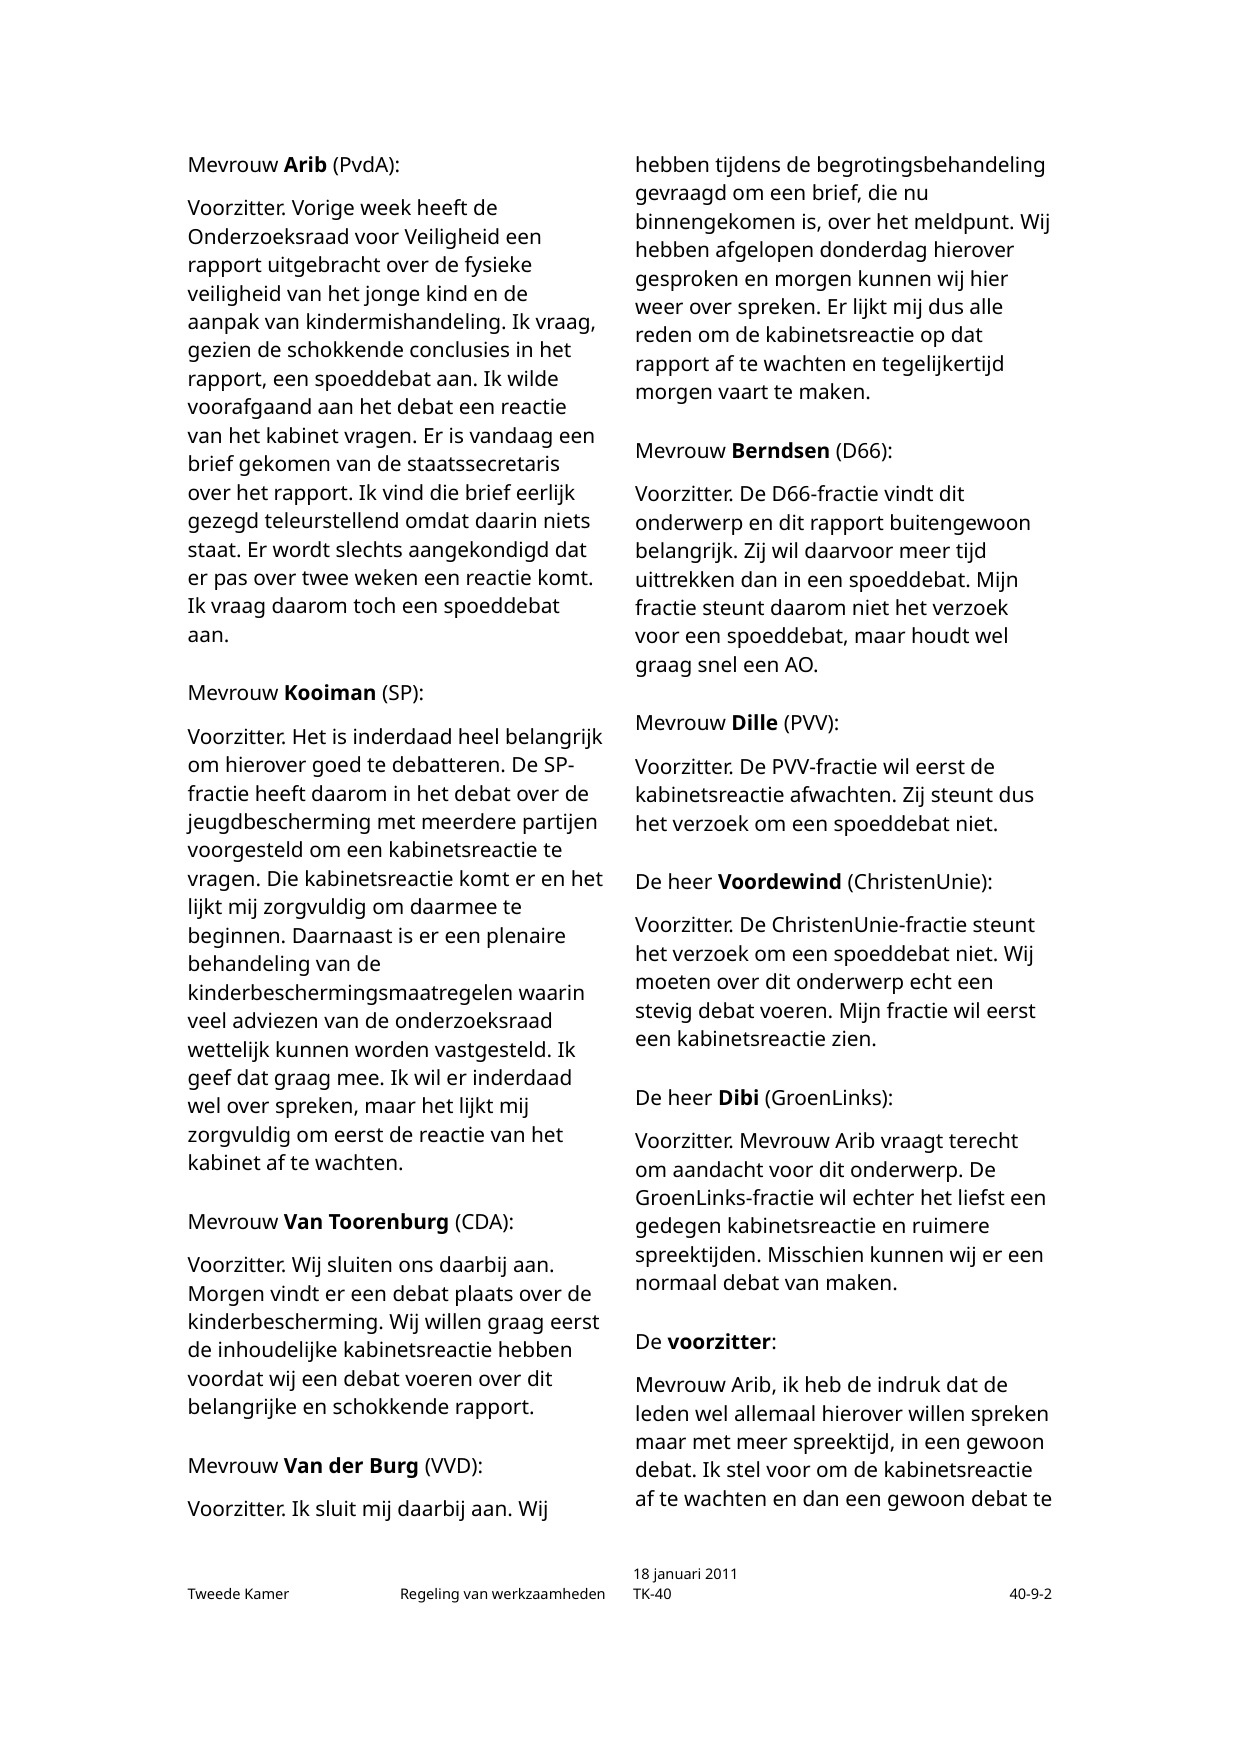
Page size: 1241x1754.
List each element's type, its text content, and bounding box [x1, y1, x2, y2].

text Voorzitter. Wij sluiten ons daarbij aan. Morgen vindt er een debat plaats over de kinderbescherming. Wij willen graag eerst de inhoudelijke kabinetsreactie hebben voordat wij een debat voeren over dit belangrijke en schokkende rapport. [187, 1250, 605, 1421]
text Voorzitter. De ChristenUnie-fractie steunt het verzoek om een spoeddebat niet. Wij moeten over dit onderwerp echt een stevig debat voeren. Mijn fractie wil eerst een kabinetsreactie zien. [635, 911, 1053, 1053]
text Mevrouw Kooiman (SP): [187, 678, 605, 707]
text Mevrouw Dille (PVV): [635, 708, 1053, 737]
text Mevrouw Van Toorenburg (CDA): [187, 1207, 605, 1235]
text Mevrouw Van der Burg (VVD): [187, 1451, 605, 1479]
text Mevrouw Berndsen (D66): [635, 436, 1053, 464]
text De voorzitter: [635, 1327, 1053, 1355]
text Mevrouw Arib (PvdA): [187, 150, 605, 178]
text De heer Dibi (GroenLinks): [635, 1083, 1053, 1111]
text Mevrouw Arib, ik heb de indruk dat de leden wel allemaal hierover willen spreken maar met meer spreektijd, in een gewoon debat. Ik stel voor om de kabinetsreactie af te wachten en dan een gewoon debat te [635, 1370, 1053, 1512]
text De heer Voordewind (ChristenUnie): [635, 867, 1053, 896]
text Voorzitter. De D66-fractie vindt dit onderwerp en dit rapport buitengewoon belangrijk. Zij wil daarvoor meer tijd uittrekken dan in een spoeddebat. Mijn fractie steunt daarom niet het verzoek voor een spoeddebat, maar houdt wel graag snel een AO. [635, 479, 1053, 678]
text Voorzitter. Ik sluit mij daarbij aan. Wij [187, 1494, 605, 1523]
text Voorzitter. Vorige week heeft de Onderzoeksraad voor Veiligheid een rapport uitgebracht over de fysieke veiligheid van het jonge kind en de aanpak van kindermishandeling. Ik vraag, gezien de schokkende conclusies in het rapport, een spoeddebat aan. Ik wilde voorafgaand aan het debat een reactie van het kabinet vragen. Er is vandaag een brief gekomen van de staatssecretaris over het rapport. Ik vind die brief eerlijk gezegd teleurstellend omdat daarin niets staat. Er wordt slechts aangekondigd dat er pas over twee weken een reactie komt. Ik vraag daarom toch een spoeddebat aan. [187, 193, 605, 648]
text Voorzitter. Het is inderdaad heel belangrijk om hierover goed te debatteren. De SP-fractie heeft daarom in het debat over de jeugdbescherming met meerdere partijen voorgesteld om een kabinetsreactie te vragen. Die kabinetsreactie komt er en het lijkt mij zorgvuldig om daarmee te beginnen. Daarnaast is er een plenaire behandeling van de kinderbeschermingsmaatregelen waarin veel adviezen van de onderzoeksraad wettelijk kunnen worden vastgesteld. Ik geef dat graag mee. Ik wil er inderdaad wel over spreken, maar het lijkt mij zorgvuldig om eerst de reactie van het kabinet af te wachten. [187, 722, 605, 1177]
text Voorzitter. De PVV-fractie wil eerst de kabinetsreactie afwachten. Zij steunt dus het verzoek om een spoeddebat niet. [635, 752, 1053, 837]
text hebben tijdens de begrotingsbehandeling gevraagd om een brief, die nu binnengekomen is, over het meldpunt. Wij hebben afgelopen donderdag hierover gesproken en morgen kunnen wij hier weer over spreken. Er lijkt mij dus alle reden om de kabinetsreactie op dat rapport af te wachten en tegelijkertijd morgen vaart te maken. [635, 150, 1053, 406]
text Voorzitter. Mevrouw Arib vraagt terecht om aandacht voor dit onderwerp. De GroenLinks-fractie wil echter het liefst een gedegen kabinetsreactie en ruimere spreektijden. Misschien kunnen wij er een normaal debat van maken. [635, 1126, 1053, 1297]
